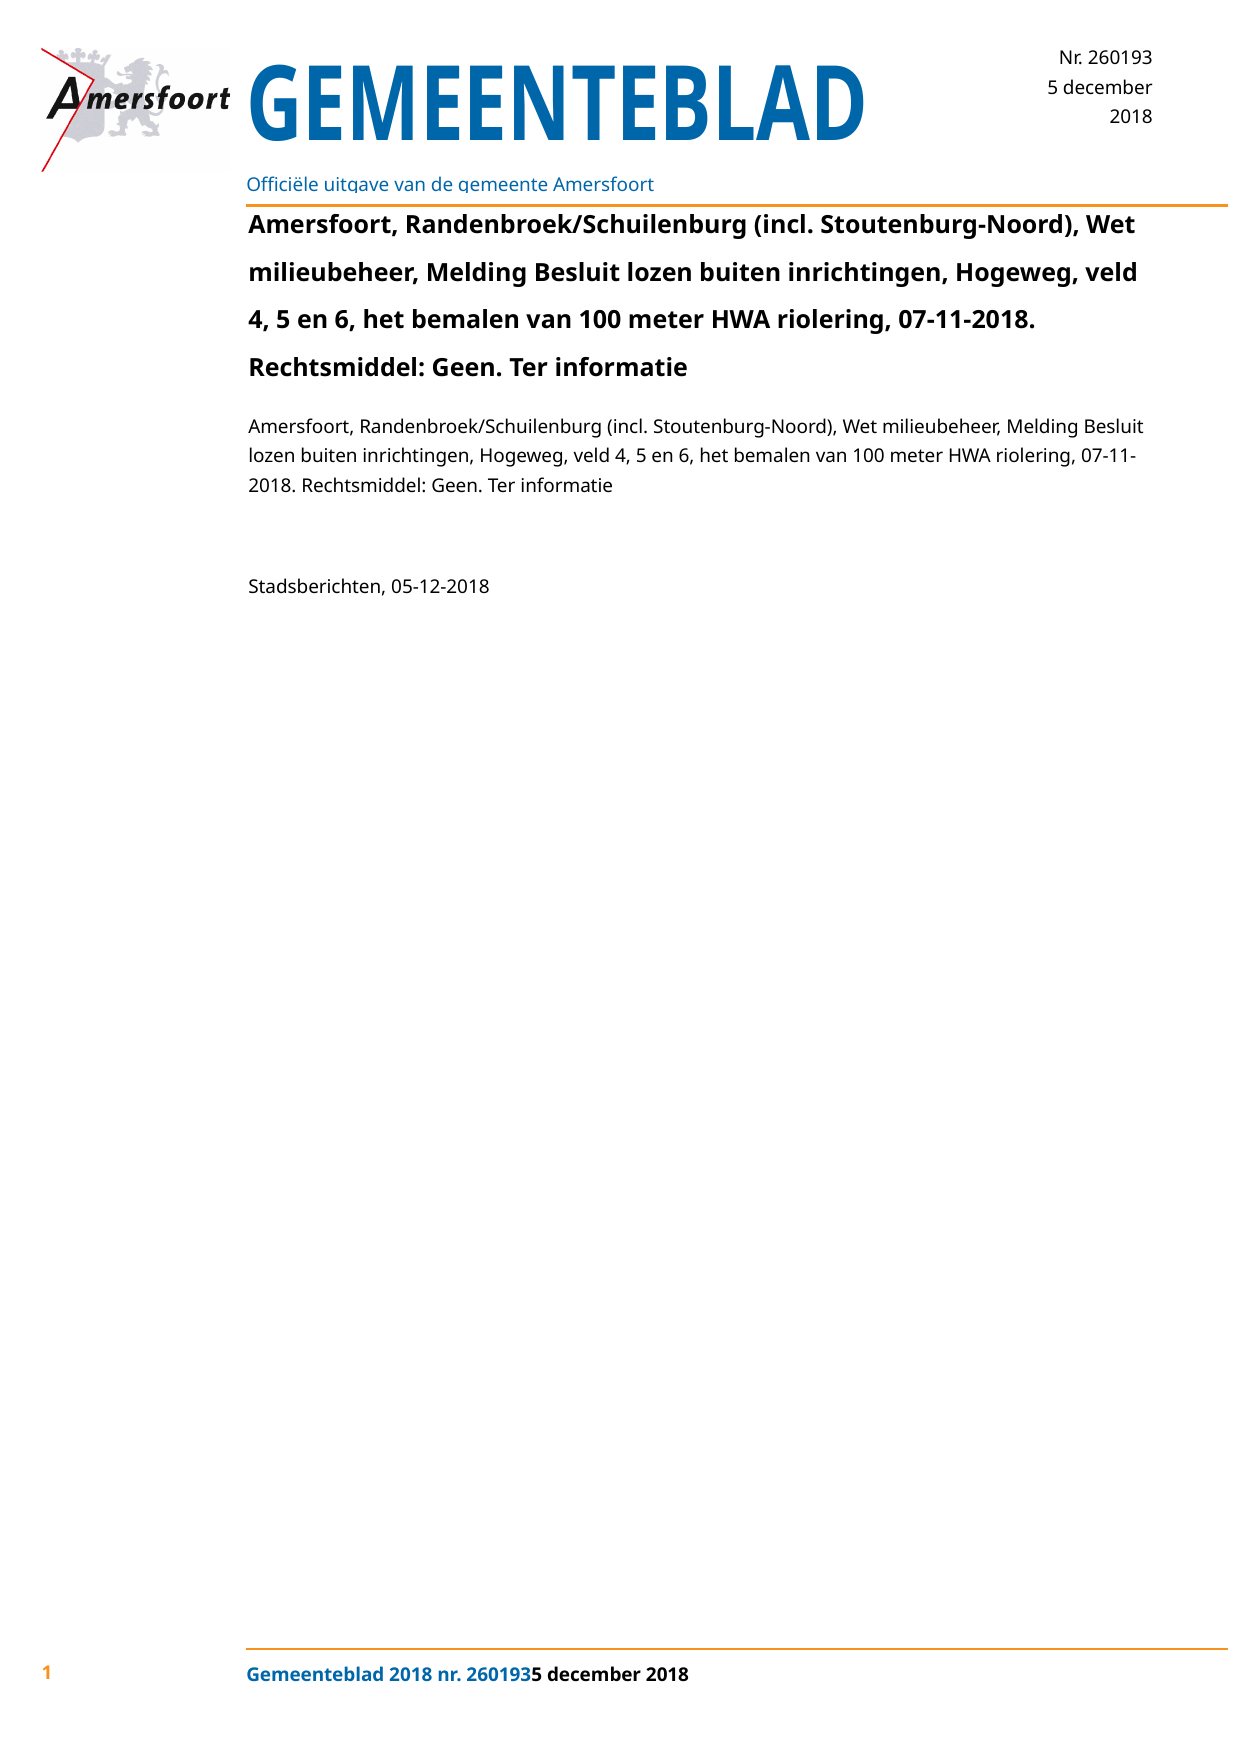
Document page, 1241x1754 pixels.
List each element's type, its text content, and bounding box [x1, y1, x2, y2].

picture [41, 47, 231, 172]
text Amersfoort, Randenbroek/Schuilenburg (incl. Stoutenburg-Noord), Wet milieubeheer, Melding Besluit lozen buiten inrichtingen, Hogeweg, veld 4, 5 en 6, het bemalen van 100 meter HWA riolering, 07-11-2018. Rechtsmiddel: Geen. Ter informatie [248, 413, 1152, 498]
text Amersfoort, Randenbroek/Schuilenburg (incl. Stoutenburg-Noord), Wet milieubeheer, Melding Besluit lozen buiten inrichtingen, Hogeweg, veld 4, 5 en 6, het bemalen van 100 meter HWA riolering, 07-11-2018. Rechtsmiddel: Geen. Ter informatie [248, 207, 1152, 384]
text Stadsberichten, 05-12-2018 [248, 573, 1152, 599]
